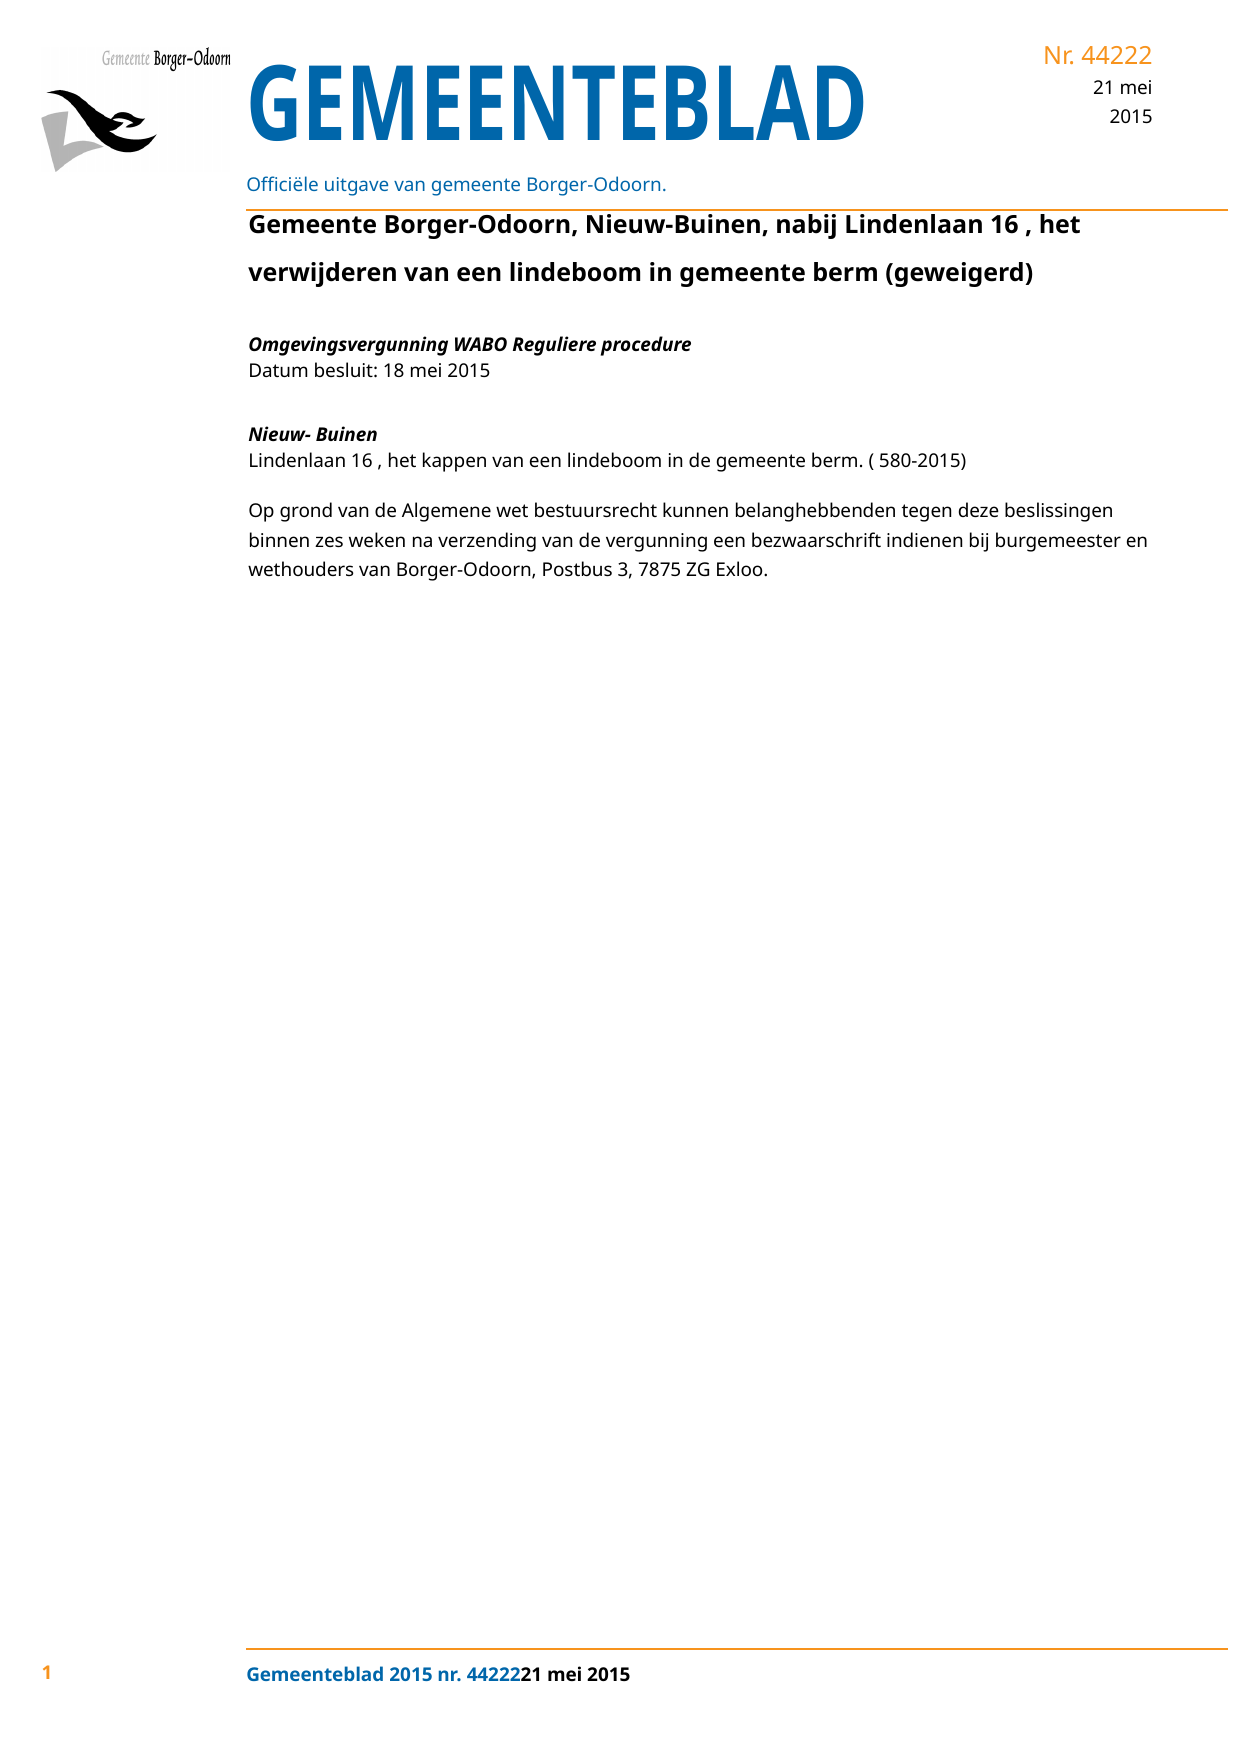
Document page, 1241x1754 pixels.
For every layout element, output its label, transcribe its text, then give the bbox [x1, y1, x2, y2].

text Op grond van de Algemene wet bestuursrecht kunnen belanghebbenden tegen deze beslissingen binnen zes weken na verzending van de vergunning een bezwaarschrift indienen bij burgemeester en wethouders van Borger-Odoorn, Postbus 3, 7875 ZG Exloo. [248, 497, 1152, 582]
text Lindenlaan 16 , het kappen van een lindeboom in de gemeente berm. ( 580-2015) [248, 447, 1152, 473]
text Gemeente Borger-Odoorn, Nieuw-Buinen, nabij Lindenlaan 16 , het verwijderen van een lindeboom in gemeente berm (geweigerd) [248, 211, 1152, 288]
text Datum besluit: 18 mei 2015 [248, 357, 1152, 383]
text Omgevingsvergunning WABO Reguliere procedure [248, 331, 1152, 357]
text Nieuw- Buinen [248, 421, 1152, 447]
picture [41, 47, 231, 172]
